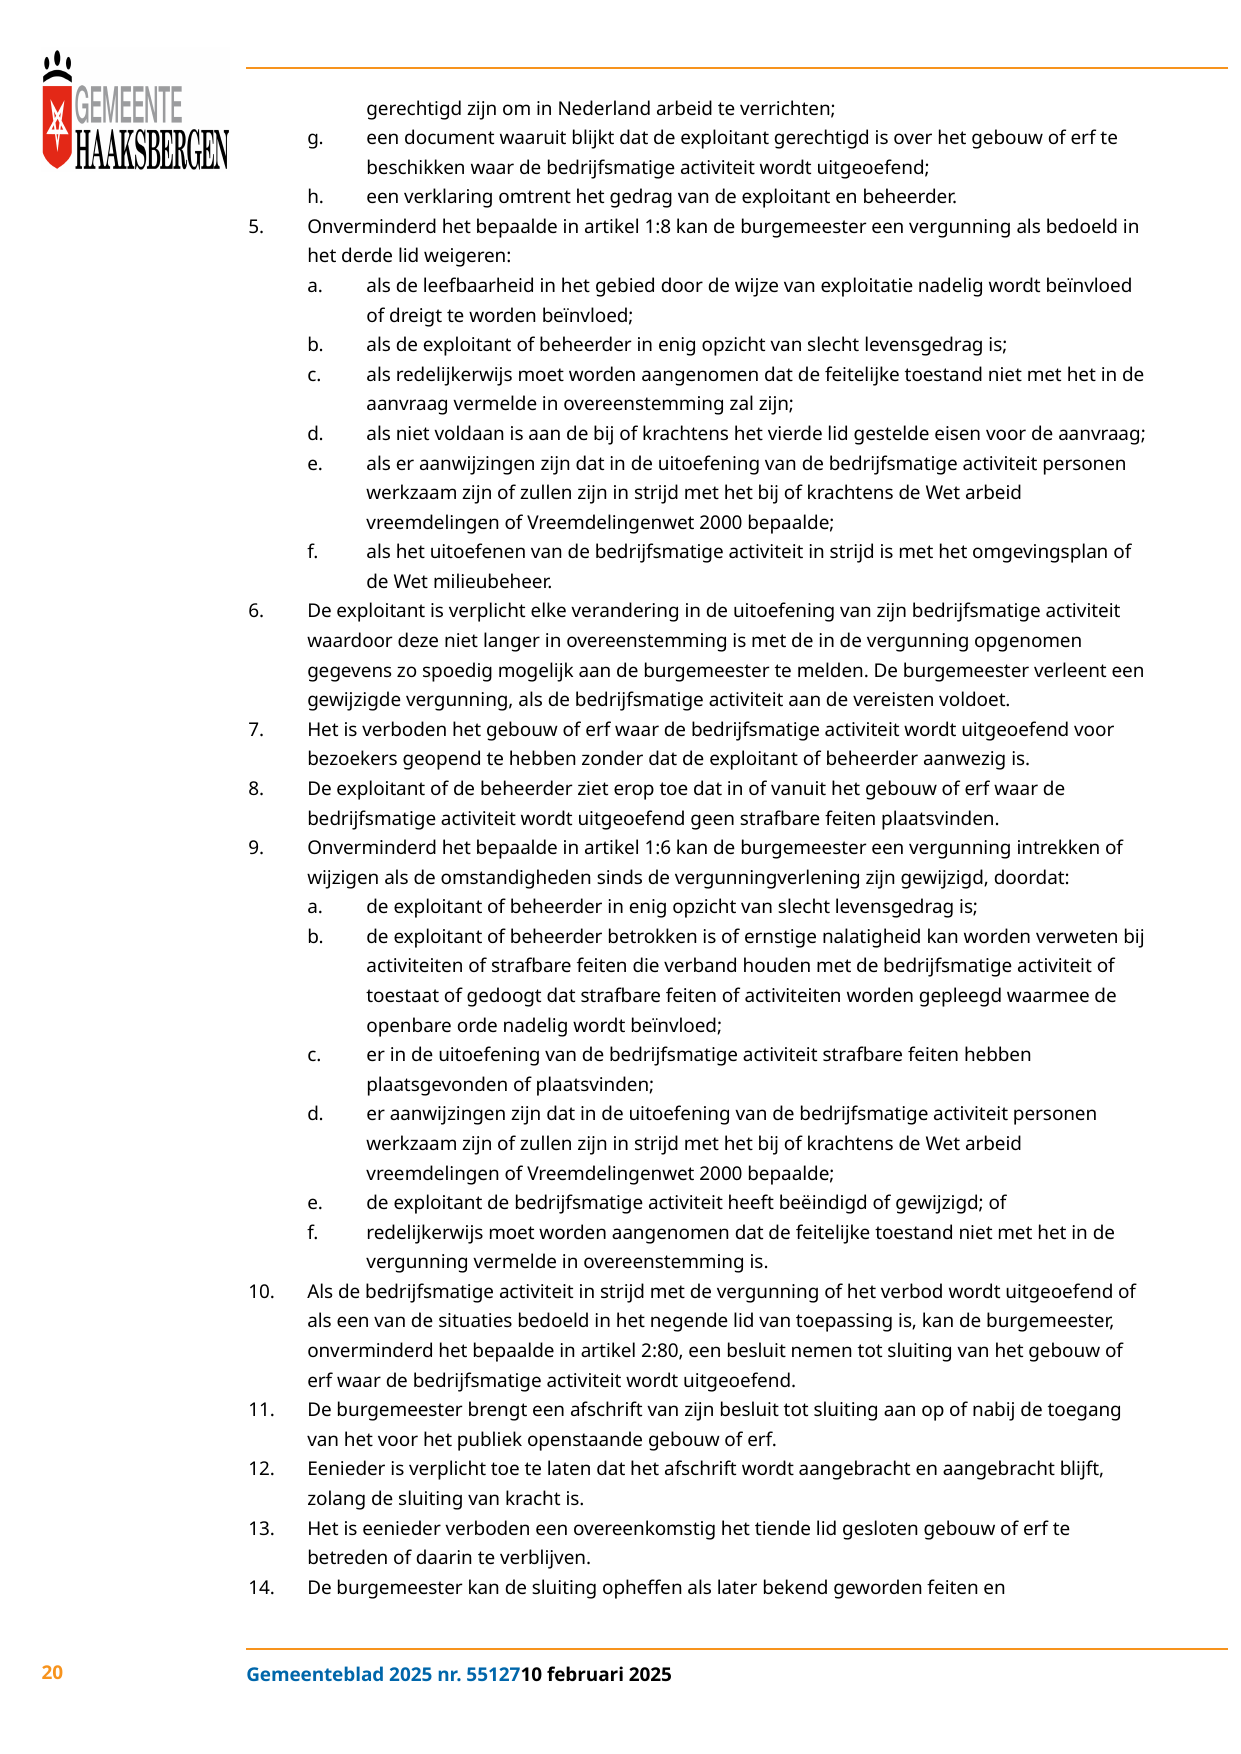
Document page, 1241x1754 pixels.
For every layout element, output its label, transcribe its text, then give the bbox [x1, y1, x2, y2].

list als niet voldaan is aan de bij of krachtens het vierde lid gestelde eisen voor de aanvraag; [307, 420, 1152, 446]
list Het is eenieder verboden een overeenkomstig het tiende lid gesloten gebouw of erf te betreden of daarin te verblijven. [248, 1515, 1152, 1570]
list een verklaring omtrent het gedrag van de exploitant en beheerder. [307, 183, 1152, 209]
list Onverminderd het bepaalde in artikel 1:8 kan de burgemeester een vergunning als bedoeld in het derde lid weigeren: [248, 213, 1152, 268]
list als redelijkerwijs moet worden aangenomen dat de feitelijke toestand niet met het in de aanvraag vermelde in overeenstemming zal zijn; [307, 361, 1152, 416]
list een document waaruit blijkt dat de exploitant gerechtigd is over het gebouw of erf te beschikken waar de bedrijfsmatige activiteit wordt uitgeoefend; [307, 124, 1152, 180]
list redelijkerwijs moet worden aangenomen dat de feitelijke toestand niet met het in de vergunning vermelde in overeenstemming is. [307, 1219, 1152, 1274]
list Eenieder is verplicht toe te laten dat het afschrift wordt aangebracht en aangebracht blijft, zolang de sluiting van kracht is. [248, 1456, 1152, 1511]
list De exploitant is verplicht elke verandering in de uitoefening van zijn bedrijfsmatige activiteit waardoor deze niet langer in overeenstemming is met de in de vergunning opgenomen gegevens zo spoedig mogelijk aan de burgemeester te melden. De burgemeester verleent een gewijzigde vergunning, als de bedrijfsmatige activiteit aan de vereisten voldoet. [248, 598, 1152, 712]
picture [41, 47, 231, 172]
list De burgemeester brengt een afschrift van zijn besluit tot sluiting aan op of nabij de toegang van het voor het publiek openstaande gebouw of erf. [248, 1396, 1152, 1452]
list als het uitoefenen van de bedrijfsmatige activiteit in strijd is met het omgevingsplan of de Wet milieubeheer. [307, 538, 1152, 594]
list er in de uitoefening van de bedrijfsmatige activiteit strafbare feiten hebben plaatsgevonden of plaatsvinden; [307, 1041, 1152, 1097]
list Het is verboden het gebouw of erf waar de bedrijfsmatige activiteit wordt uitgeoefend voor bezoekers geopend te hebben zonder dat de exploitant of beheerder aanwezig is. [248, 716, 1152, 771]
list de exploitant of beheerder in enig opzicht van slecht levensgedrag is; [307, 893, 1152, 919]
list als er aanwijzingen zijn dat in de uitoefening van de bedrijfsmatige activiteit personen werkzaam zijn of zullen zijn in strijd met het bij of krachtens de Wet arbeid vreemdelingen of Vreemdelingenwet 2000 bepaalde; [307, 450, 1152, 535]
list De burgemeester kan de sluiting opheffen als later bekend geworden feiten en [248, 1574, 1152, 1600]
list gerechtigd zijn om in Nederland arbeid te verrichten; [307, 95, 1152, 121]
list de exploitant of beheerder betrokken is of ernstige nalatigheid kan worden verweten bij activiteiten of strafbare feiten die verband houden met de bedrijfsmatige activiteit of toestaat of gedoogt dat strafbare feiten of activiteiten worden gepleegd waarmee de openbare orde nadelig wordt beïnvloed; [307, 923, 1152, 1038]
list Onverminderd het bepaalde in artikel 1:6 kan de burgemeester een vergunning intrekken of wijzigen als de omstandigheden sinds de vergunningverlening zijn gewijzigd, doordat: [248, 834, 1152, 890]
list als de exploitant of beheerder in enig opzicht van slecht levensgedrag is; [307, 331, 1152, 357]
list De exploitant of de beheerder ziet erop toe dat in of vanuit het gebouw of erf waar de bedrijfsmatige activiteit wordt uitgeoefend geen strafbare feiten plaatsvinden. [248, 775, 1152, 831]
list er aanwijzingen zijn dat in de uitoefening van de bedrijfsmatige activiteit personen werkzaam zijn of zullen zijn in strijd met het bij of krachtens de Wet arbeid vreemdelingen of Vreemdelingenwet 2000 bepaalde; [307, 1101, 1152, 1186]
list Als de bedrijfsmatige activiteit in strijd met de vergunning of het verbod wordt uitgeoefend of als een van de situaties bedoeld in het negende lid van toepassing is, kan de burgemeester, onverminderd het bepaalde in artikel 2:80, een besluit nemen tot sluiting van het gebouw of erf waar de bedrijfsmatige activiteit wordt uitgeoefend. [248, 1278, 1152, 1393]
list als de leefbaarheid in het gebied door de wijze van exploitatie nadelig wordt beïnvloed of dreigt te worden beïnvloed; [307, 272, 1152, 328]
list de exploitant de bedrijfsmatige activiteit heeft beëindigd of gewijzigd; of [307, 1189, 1152, 1215]
